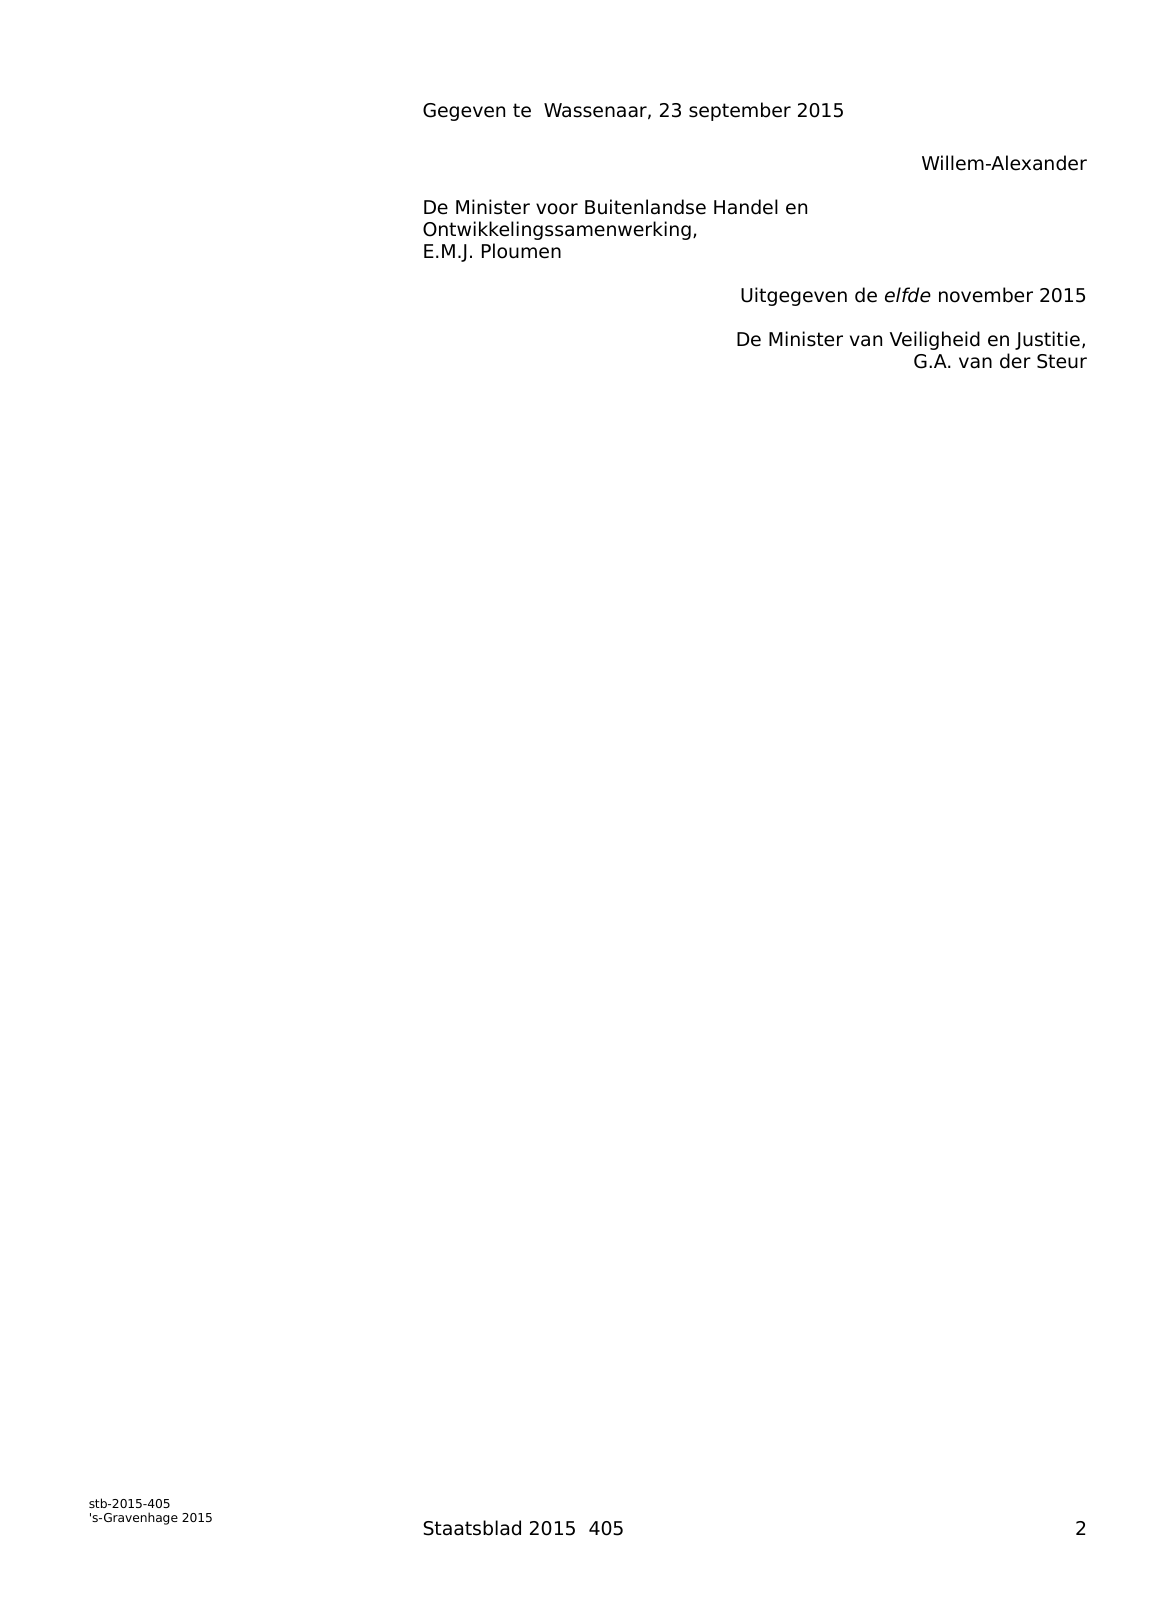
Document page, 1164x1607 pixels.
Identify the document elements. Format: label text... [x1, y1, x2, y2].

text 's-Gravenhage 2015 [88, 1511, 323, 1525]
text Uitgegeven de elfde november 2015 [422, 285, 1087, 307]
text De Minister voor Buitenlandse Handel en Ontwikkelingssamenwerking, E.M.J. Ploumen [422, 197, 1087, 262]
text Willem-Alexander [422, 152, 1087, 174]
text Gegeven te Wassenaar, 23 september 2015 [422, 100, 1087, 122]
text De Minister van Veiligheid en Justitie, G.A. van der Steur [422, 329, 1087, 373]
text stb-2015-405 [88, 1497, 323, 1511]
